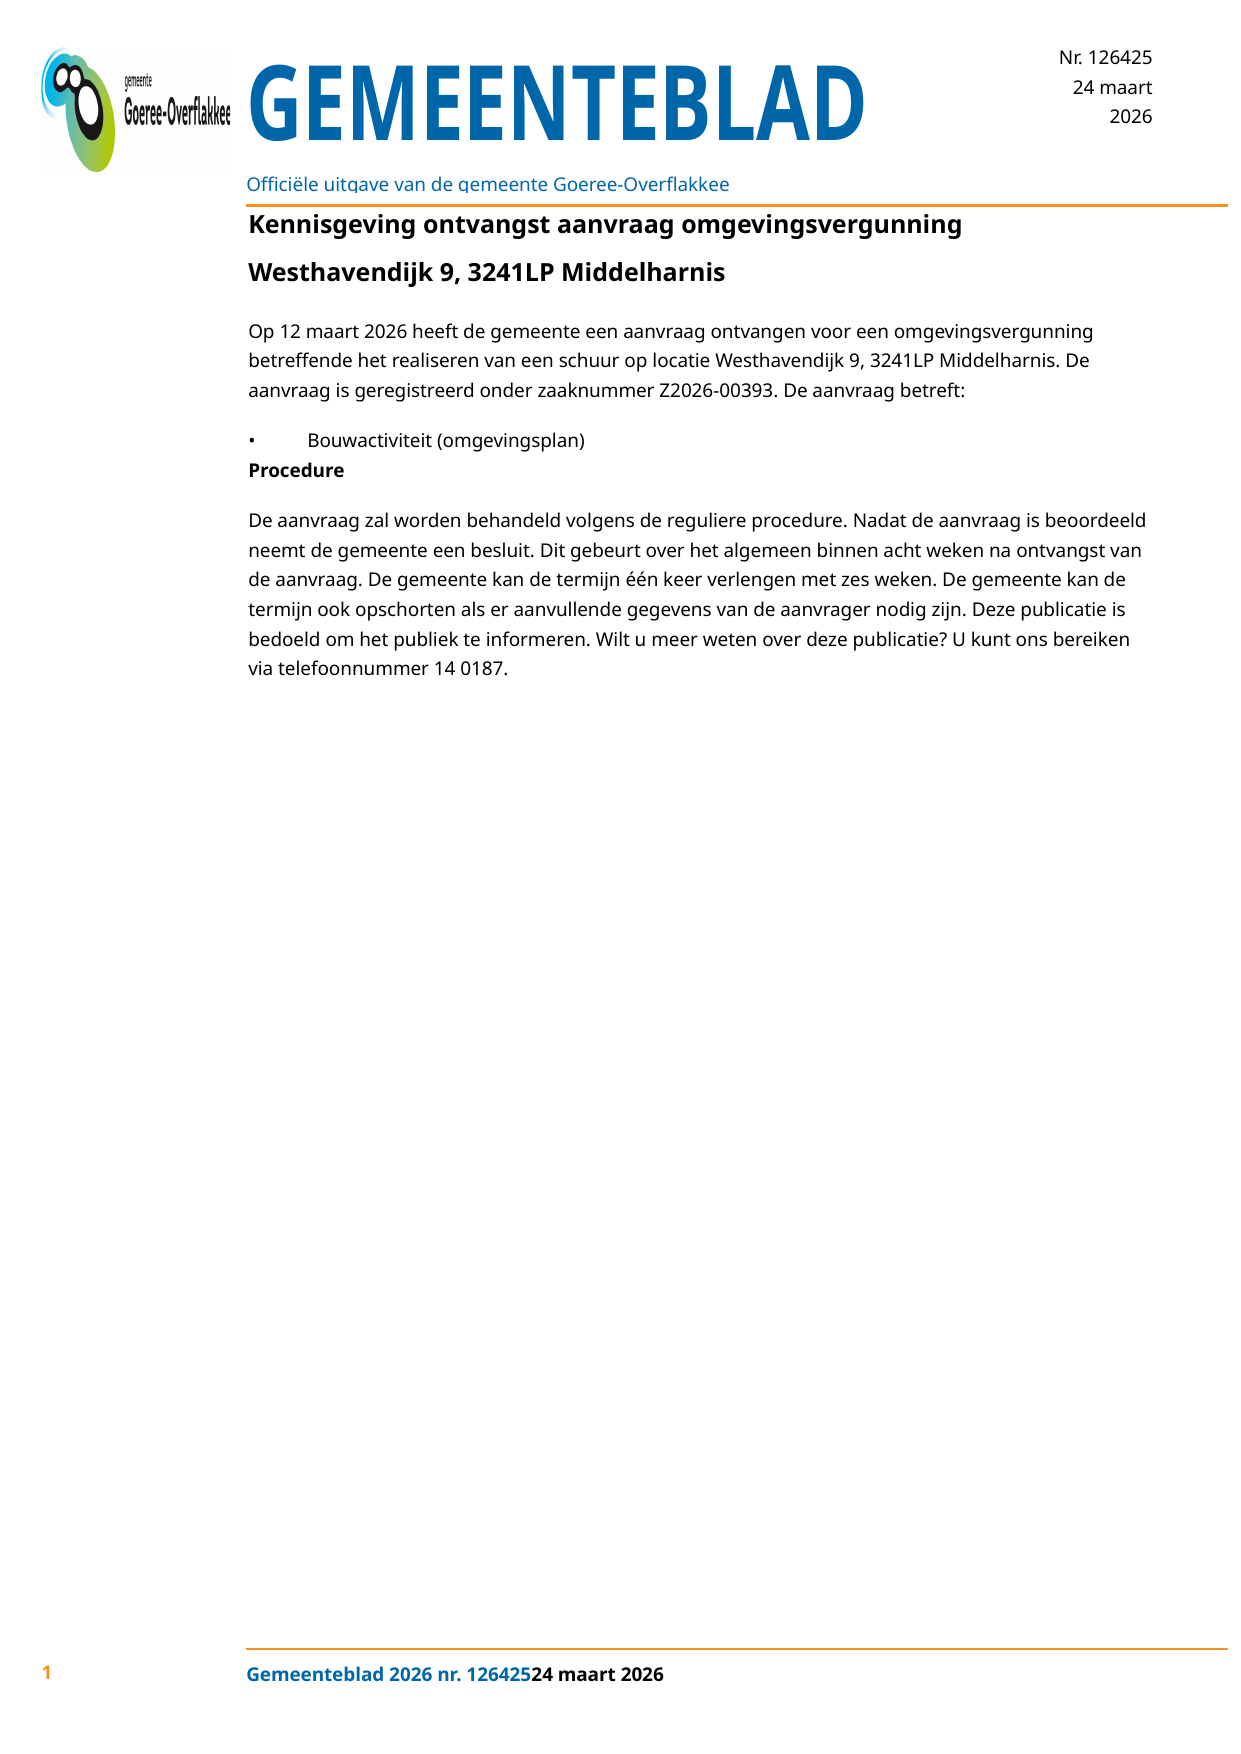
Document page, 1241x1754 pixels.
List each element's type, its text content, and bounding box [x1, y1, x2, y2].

picture [41, 47, 231, 172]
text Procedure [248, 457, 1152, 483]
list Bouwactiviteit (omgevingsplan) [248, 427, 1152, 453]
text De aanvraag zal worden behandeld volgens de reguliere procedure. Nadat de aanvraag is beoordeeld neemt de gemeente een besluit. Dit gebeurt over het algemeen binnen acht weken na ontvangst van de aanvraag. De gemeente kan de termijn één keer verlengen met zes weken. De gemeente kan de termijn ook opschorten als er aanvullende gegevens van de aanvrager nodig zijn. Deze publicatie is bedoeld om het publiek te informeren. Wilt u meer weten over deze publicatie? U kunt ons bereiken via telefoonnummer 14 0187. [248, 507, 1152, 681]
text Op 12 maart 2026 heeft de gemeente een aanvraag ontvangen voor een omgevingsvergunning betreffende het realiseren van een schuur op locatie Westhavendijk 9, 3241LP Middelharnis. De aanvraag is geregistreerd onder zaaknummer Z2026-00393. De aanvraag betreft: [248, 318, 1152, 403]
text Kennisgeving ontvangst aanvraag omgevingsvergunning Westhavendijk 9, 3241LP Middelharnis [248, 207, 1152, 288]
